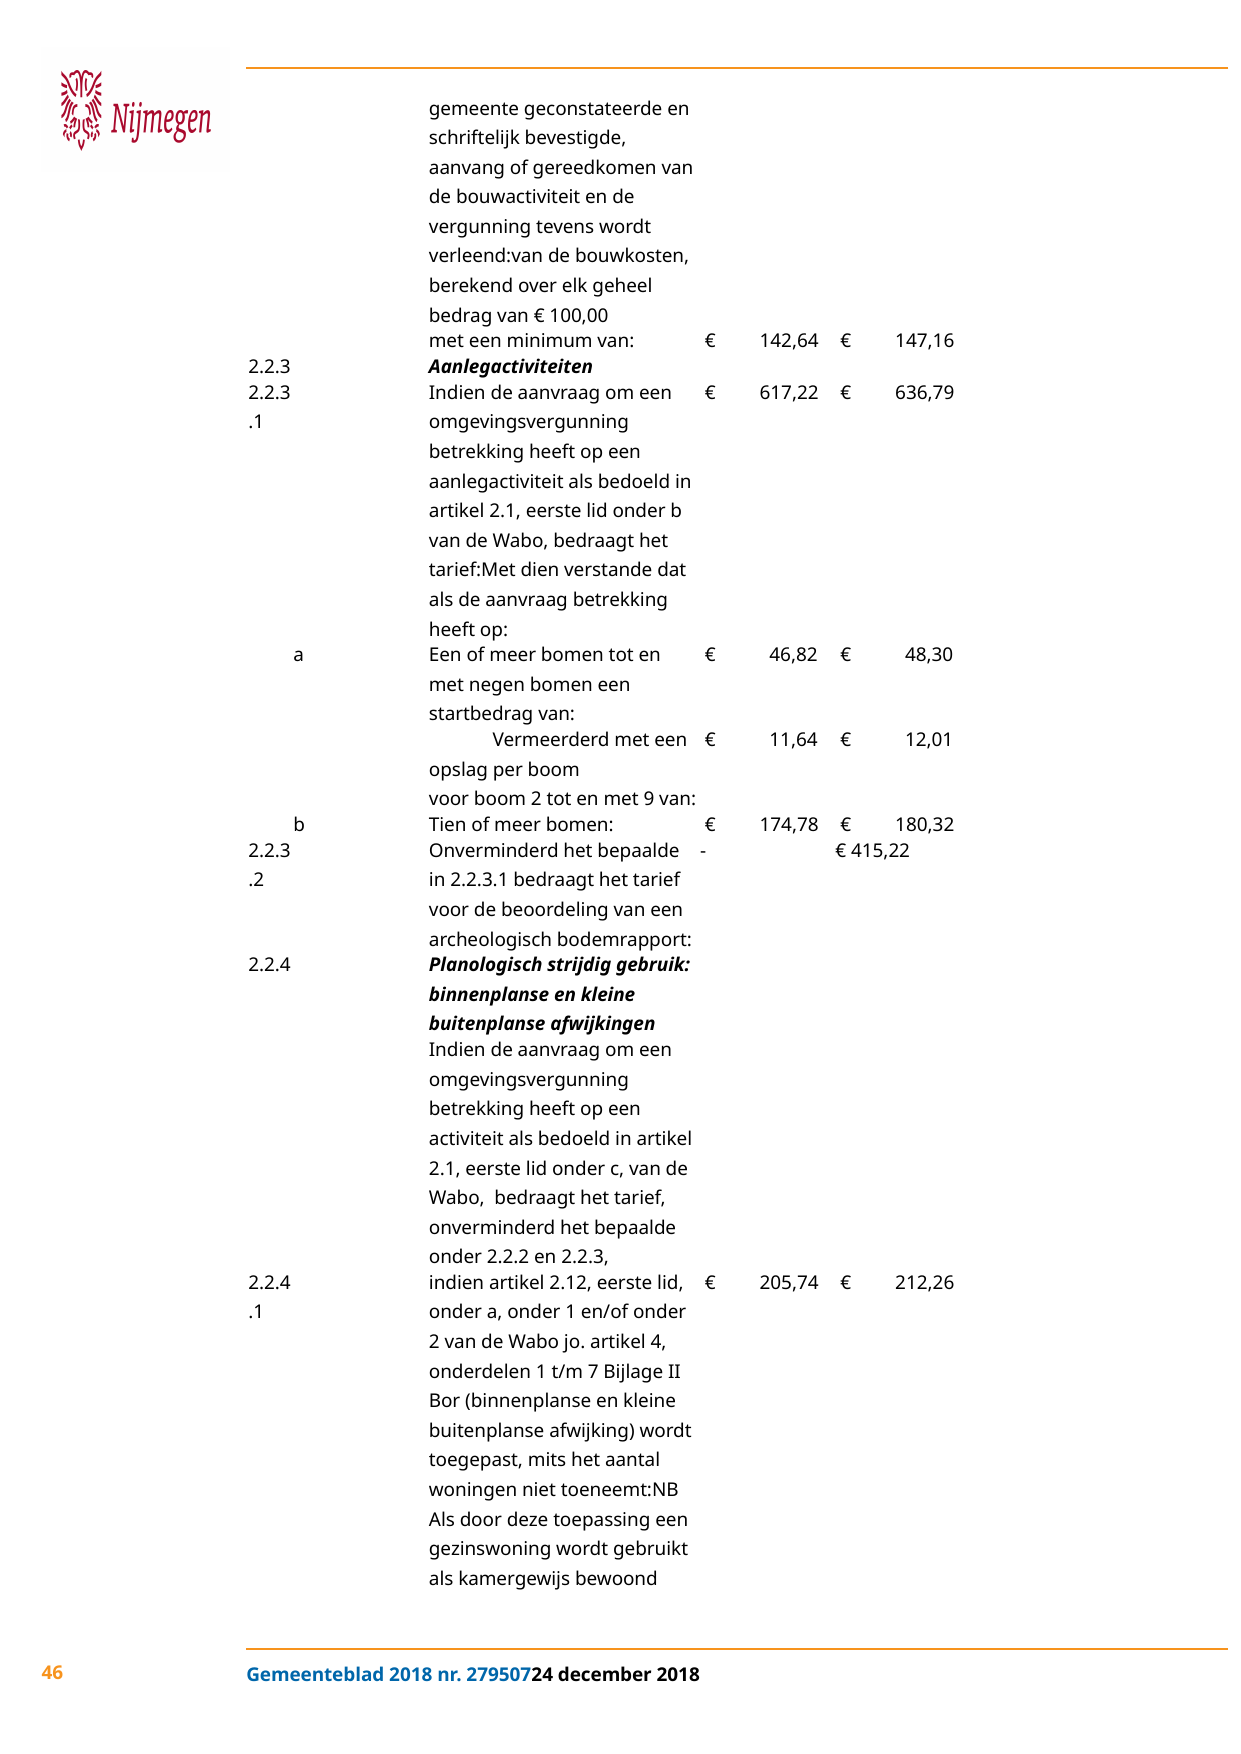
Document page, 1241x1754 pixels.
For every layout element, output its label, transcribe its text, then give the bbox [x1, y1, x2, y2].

table_cell indien artikel 2.12, eerste lid, onder a, onder 1 en/of onder 2 van de Wabo jo. artikel 4, onderdelen 1 t/m 7 Bijlage II Bor (binnenplanse en kleine buitenplanse afwijking) wordt toegepast, mits het aantal woningen niet toeneemt:NB Als door deze toepassing een gezinswoning wordt gebruikt als kamergewijs bewoond [429, 1269, 700, 1591]
table_cell Onverminderd het bepaalde in 2.2.3.1 bedraagt het tarief voor de beoordeling van een archeologisch bodemrapport: [429, 837, 700, 951]
table_cell 2.2.4.1 [248, 1269, 293, 1591]
table_cell 2.2.3.1 [248, 379, 293, 641]
table_cell [248, 641, 293, 726]
table_cell Indien de aanvraag om een omgevingsvergunning betrekking heeft op een aanlegactiviteit als bedoeld in artikel 2.1, eerste lid onder b van de Wabo, bedraagt het tarief:Met dien verstande dat als de aanvraag betrekking heeft op: [429, 379, 700, 641]
table_cell Indien de aanvraag om een omgevingsvergunning betrekking heeft op een activiteit als bedoeld in artikel 2.1, eerste lid onder c, van de Wabo, bedraagt het tarief, onverminderd het bepaalde onder 2.2.2 en 2.2.3, [429, 1036, 700, 1269]
table_cell € 415,22 [835, 837, 1061, 951]
table_cell Aanlegactiviteiten [429, 353, 700, 379]
table_cell - [700, 837, 835, 951]
table_cell Planologisch strijdig gebruik: binnenplanse en kleine buitenplanse afwijkingen [429, 951, 700, 1036]
picture [41, 47, 231, 172]
table_cell a [293, 641, 429, 726]
table_cell [835, 1036, 1061, 1269]
table_cell [248, 328, 293, 353]
table_cell [293, 328, 429, 353]
table_cell Een of meer bomen tot en met negen bomen een startbedrag van: [429, 641, 700, 726]
table_cell [700, 353, 835, 379]
table_cell [835, 95, 1061, 328]
table_cell € 180,32 [835, 811, 1061, 837]
table_cell [700, 95, 835, 328]
table_cell € 46,82 [700, 641, 835, 726]
table_cell [248, 811, 293, 837]
table_cell Tien of meer bomen: [429, 811, 700, 837]
table_cell € 617,22 [700, 379, 835, 641]
table_cell b [293, 811, 429, 837]
table_cell € 12,01 [835, 726, 1061, 811]
table_cell [835, 951, 1061, 1036]
table_cell [700, 951, 835, 1036]
table_cell [248, 95, 293, 328]
table_cell [700, 1036, 835, 1269]
table_cell [293, 951, 429, 1036]
table_cell € 174,78 [700, 811, 835, 837]
table_cell [293, 1269, 429, 1591]
table_cell gemeente geconstateerde en schriftelijk bevestigde, aanvang of gereedkomen van de bouwactiviteit en de vergunning tevens wordt verleend:van de bouwkosten, berekend over elk geheel bedrag van € 100,00 [429, 95, 700, 328]
table_cell € 205,74 [700, 1269, 835, 1591]
table_cell [248, 726, 293, 811]
table_cell [293, 353, 429, 379]
table_cell € 212,26 [835, 1269, 1061, 1591]
table_cell € 11,64 [700, 726, 835, 811]
table_cell 2.2.3 [248, 353, 293, 379]
table_cell met een minimum van: [429, 328, 700, 353]
table_cell € 147,16 [835, 328, 1061, 353]
table_cell € 636,79 [835, 379, 1061, 641]
table_cell Vermeerderd met een opslag per boom voor boom 2 tot en met 9 van: [429, 726, 700, 811]
table_cell 2.2.4 [248, 951, 293, 1036]
table_cell [293, 379, 429, 641]
table_cell € 48,30 [835, 641, 1061, 726]
table_cell € 142,64 [700, 328, 835, 353]
table_cell [835, 353, 1061, 379]
table_cell [293, 726, 429, 811]
table_cell 2.2.3.2 [248, 837, 293, 951]
table_cell [293, 837, 429, 951]
table_cell [293, 1036, 429, 1269]
table_cell [248, 1036, 293, 1269]
table_cell [293, 95, 429, 328]
